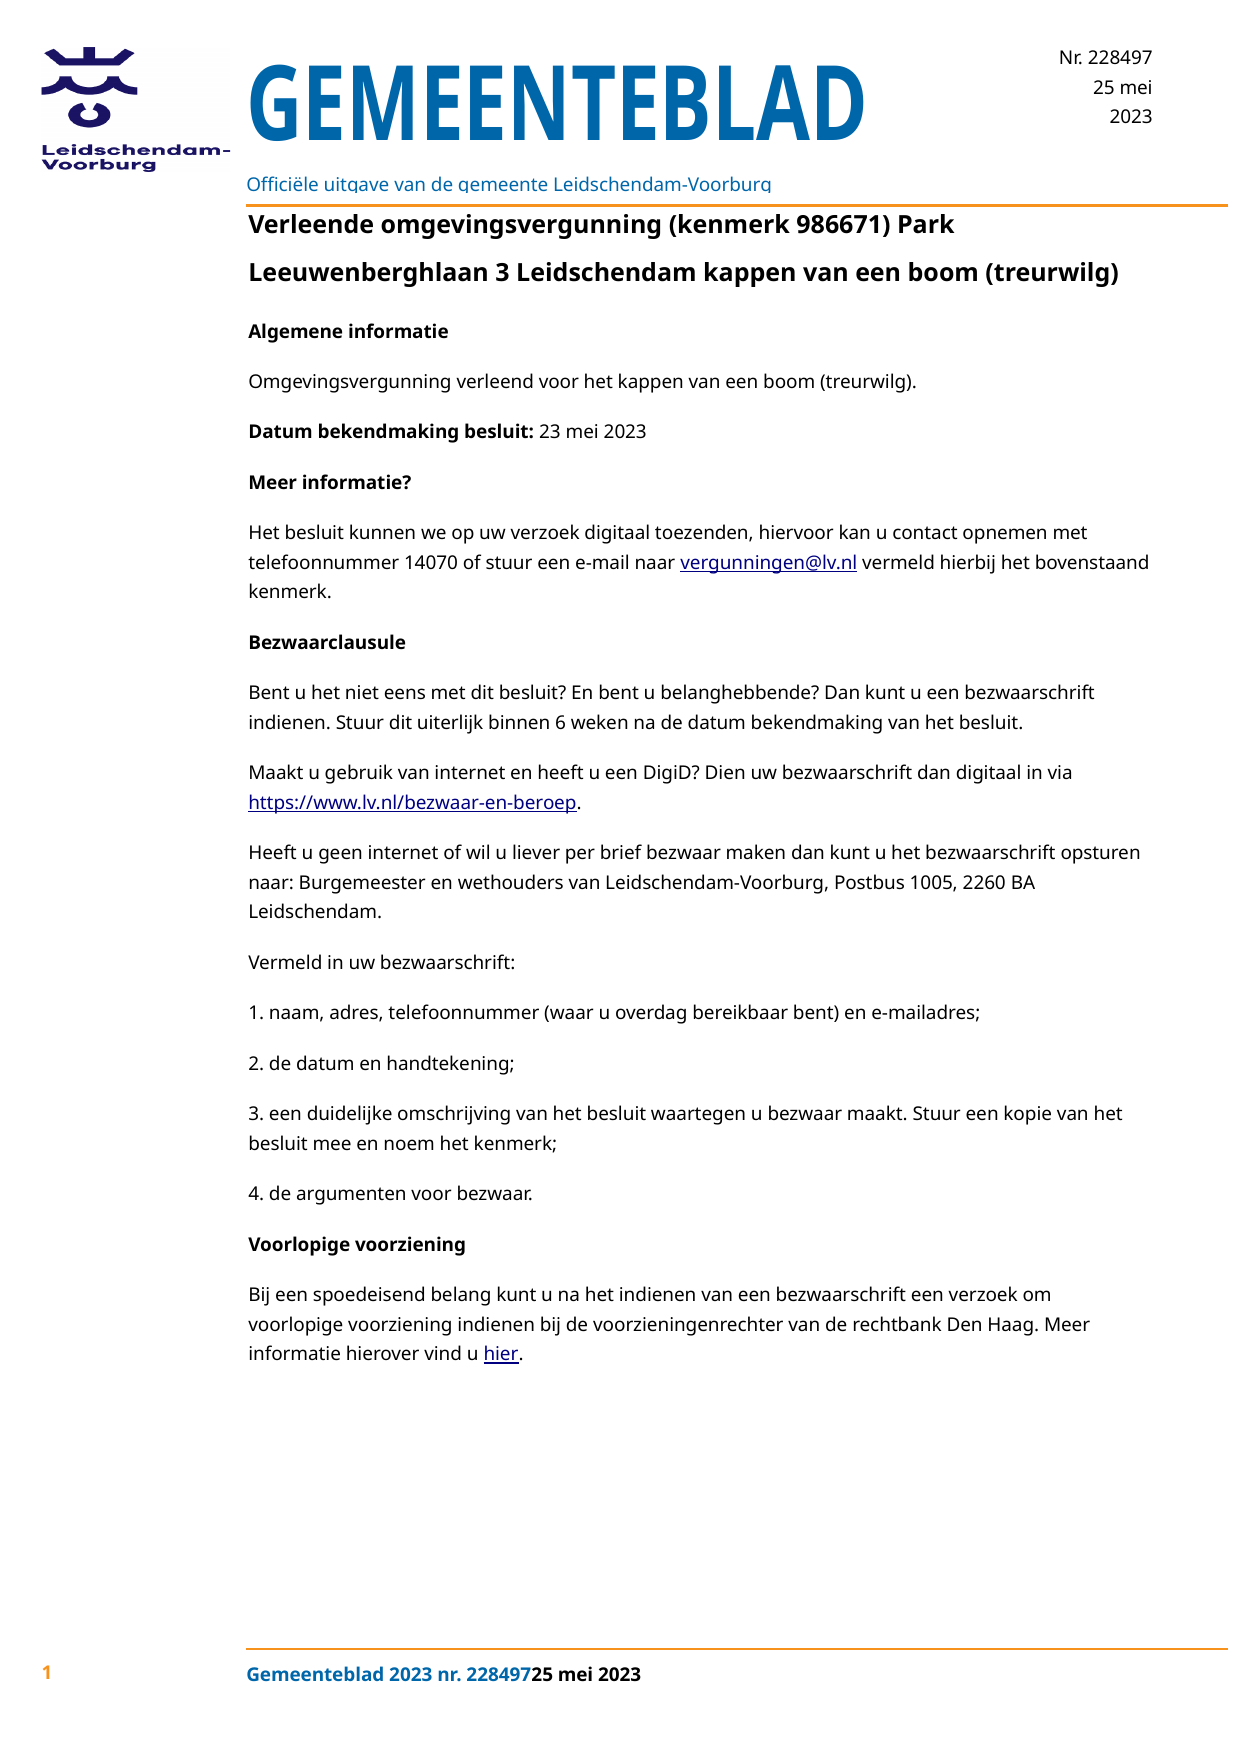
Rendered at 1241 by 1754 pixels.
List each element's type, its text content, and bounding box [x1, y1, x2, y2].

text Bent u het niet eens met dit besluit? En bent u belanghebbende? Dan kunt u een bezwaarschrift indienen. Stuur dit uiterlijk binnen 6 weken na de datum bekendmaking van het besluit. [248, 679, 1152, 735]
text 1. naam, adres, telefoonnummer (waar u overdag bereikbaar bent) en e-mailadres; [248, 999, 1152, 1025]
text Verleende omgevingsvergunning (kenmerk 986671) Park Leeuwenberghlaan 3 Leidschendam kappen van een boom (treurwilg) [248, 207, 1152, 288]
text Bezwaarclausule [248, 629, 1152, 655]
text Algemene informatie [248, 318, 1152, 344]
text Bij een spoedeisend belang kunt u na het indienen van een bezwaarschrift een verzoek om voorlopige voorziening indienen bij de voorzieningenrechter van de rechtbank Den Haag. Meer informatie hierover vind u hier. [248, 1281, 1152, 1366]
text Meer informatie? [248, 469, 1152, 495]
text Maakt u gebruik van internet en heeft u een DigiD? Dien uw bezwaarschrift dan digitaal in via https://www.lv.nl/bezwaar-en-beroep. [248, 759, 1152, 815]
text 4. de argumenten voor bezwaar. [248, 1180, 1152, 1206]
text Het besluit kunnen we op uw verzoek digitaal toezenden, hiervoor kan u contact opnemen met telefoonnummer 14070 of stuur een e-mail naar vergunningen@lv.nl vermeld hierbij het bovenstaand kenmerk. [248, 519, 1152, 604]
text Omgevingsvergunning verleend voor het kappen van een boom (treurwilg). [248, 368, 1152, 394]
text Vermeld in uw bezwaarschrift: [248, 949, 1152, 975]
text Datum bekendmaking besluit: 23 mei 2023 [248, 419, 1152, 444]
text Heeft u geen internet of wil u liever per brief bezwaar maken dan kunt u het bezwaarschrift opsturen naar: Burgemeester en wethouders van Leidschendam-Voorburg, Postbus 1005, 2260 BA Leidschendam. [248, 839, 1152, 924]
picture [41, 47, 231, 172]
text Voorlopige voorziening [248, 1231, 1152, 1257]
text 2. de datum en handtekening; [248, 1050, 1152, 1076]
text 3. een duidelijke omschrijving van het besluit waartegen u bezwaar maakt. Stuur een kopie van het besluit mee en noem het kenmerk; [248, 1100, 1152, 1156]
